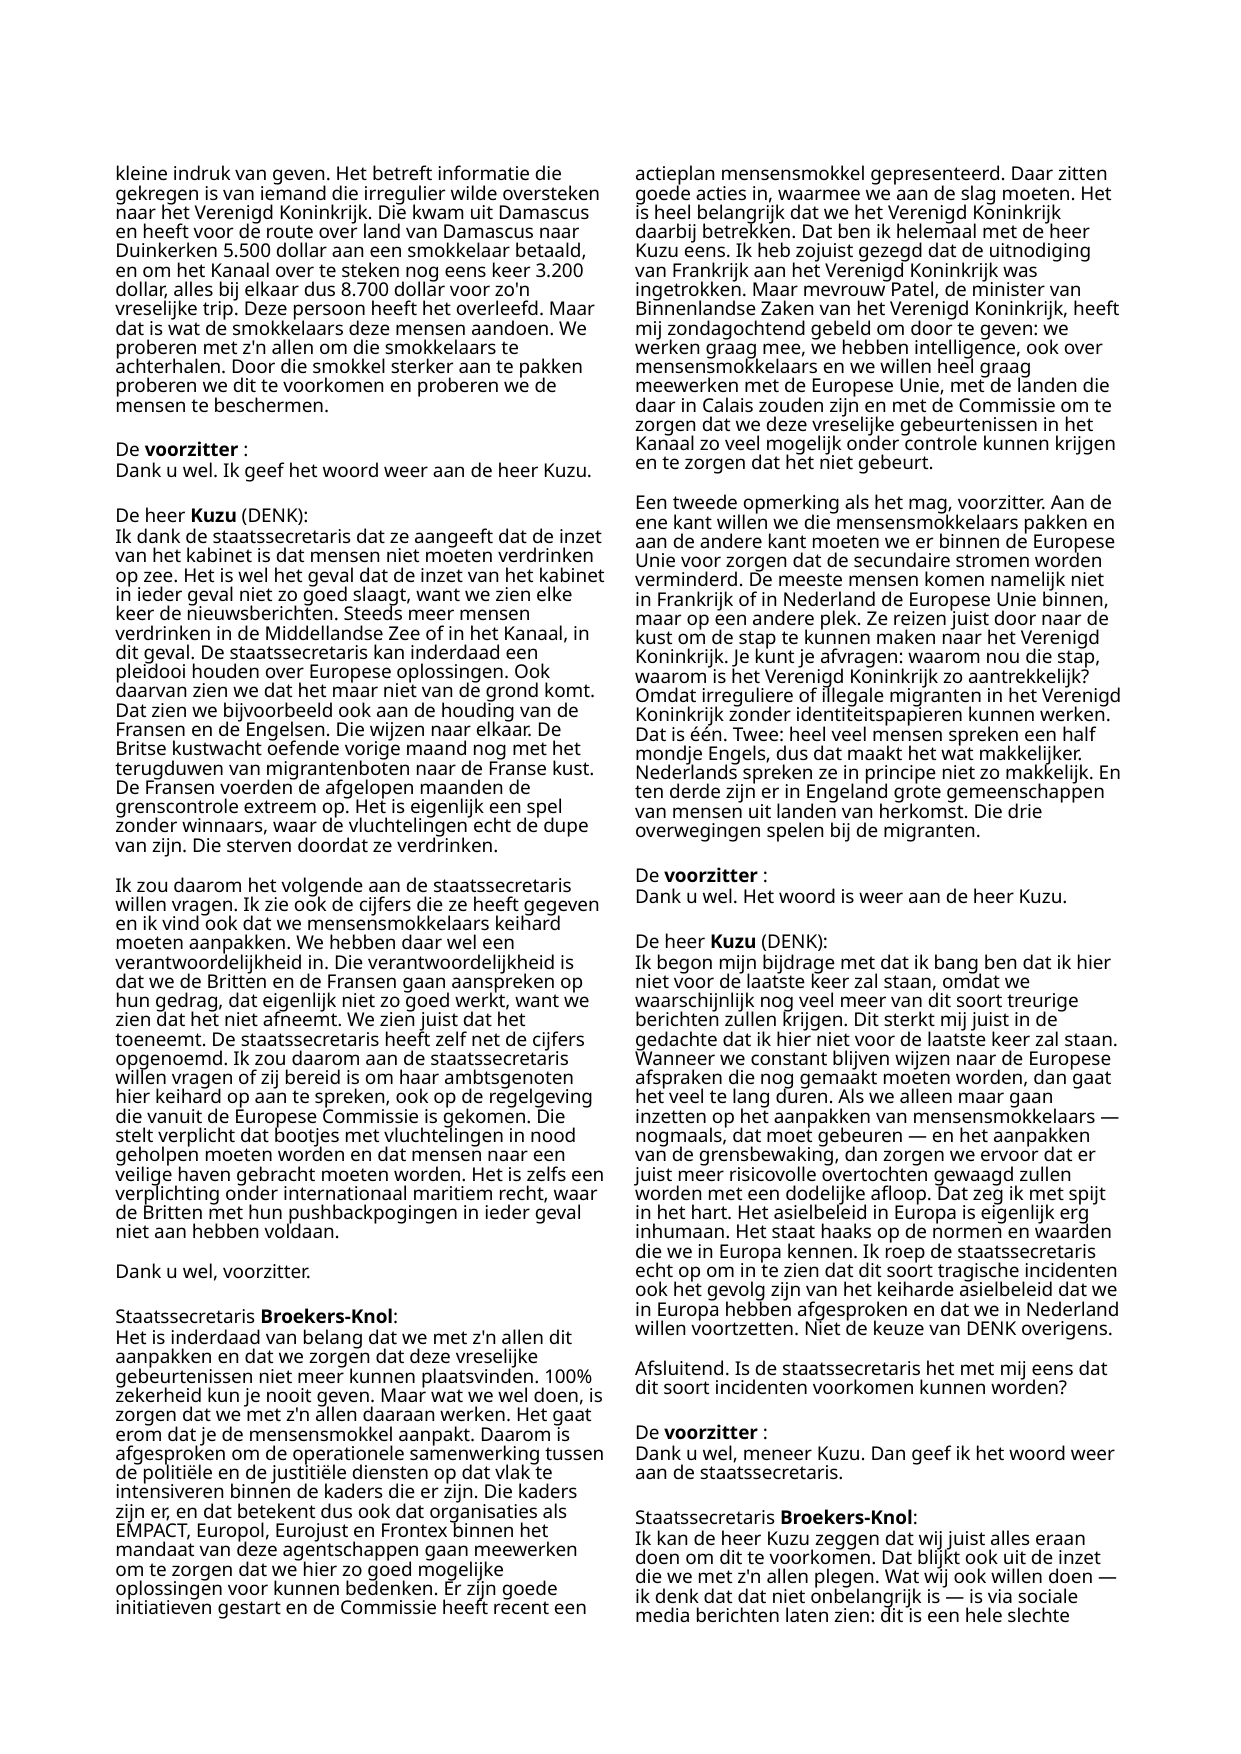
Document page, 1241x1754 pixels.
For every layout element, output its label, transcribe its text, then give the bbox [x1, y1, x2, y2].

text Een tweede opmerking als het mag, voorzitter. Aan de ene kant willen we die mensensmokkelaars pakken en aan de andere kant moeten we er binnen de Europese Unie voor zorgen dat de secundaire stromen worden verminderd. De meeste mensen komen namelijk niet in Frankrijk of in Nederland de Europese Unie binnen, maar op een andere plek. Ze reizen juist door naar de kust om de stap te kunnen maken naar het Verenigd Koninkrijk. Je kunt je afvragen: waarom nou die stap, waarom is het Verenigd Koninkrijk zo aantrekkelijk? Omdat irreguliere of illegale migranten in het Verenigd Koninkrijk zonder identiteitspapieren kunnen werken. Dat is één. Twee: heel veel mensen spreken een half mondje Engels, dus dat maakt het wat makkelijker. Nederlands spreken ze in principe niet zo makkelijk. En ten derde zijn er in Engeland grote gemeenschappen van mensen uit landen van herkomst. Die drie overwegingen spelen bij de migranten. [635, 494, 1125, 841]
text Ik zou daarom het volgende aan de staatssecretaris willen vragen. Ik zie ook de cijfers die ze heeft gegeven en ik vind ook dat we mensensmokkelaars keihard moeten aanpakken. We hebben daar wel een verantwoordelijkheid in. Die verantwoordelijkheid is dat we de Britten en de Fransen gaan aanspreken op hun gedrag, dat eigenlijk niet zo goed werkt, want we zien dat het niet afneemt. We zien juist dat het toeneemt. De staatssecretaris heeft zelf net de cijfers opgenoemd. Ik zou daarom aan de staatssecretaris willen vragen of zij bereid is om haar ambtsgenoten hier keihard op aan te spreken, ook op de regelgeving die vanuit de Europese Commissie is gekomen. Die stelt verplicht dat bootjes met vluchtelingen in nood geholpen moeten worden en dat mensen naar een veilige haven gebracht moeten worden. Het is zelfs een verplichting onder internationaal maritiem recht, waar de Britten met hun pushbackpogingen in ieder geval niet aan hebben voldaan. [115, 877, 605, 1243]
text Ik dank de staatssecretaris dat ze aangeeft dat de inzet van het kabinet is dat mensen niet moeten verdrinken op zee. Het is wel het geval dat de inzet van het kabinet in ieder geval niet zo goed slaagt, want we zien elke keer de nieuwsberichten. Steeds meer mensen verdrinken in de Middellandse Zee of in het Kanaal, in dit geval. De staatssecretaris kan inderdaad een pleidooi houden over Europese oplossingen. Ook daarvan zien we dat het maar niet van de grond komt. Dat zien we bijvoorbeeld ook aan de houding van de Fransen en de Engelsen. Die wijzen naar elkaar. De Britse kustwacht oefende vorige maand nog met het terugduwen van migrantenboten naar de Franse kust. De Fransen voerden de afgelopen maanden de grenscontrole extreem op. Het is eigenlijk een spel zonder winnaars, waar de vluchtelingen echt de dupe van zijn. Die sterven doordat ze verdrinken. [115, 528, 605, 856]
text De voorzitter : [635, 1419, 1125, 1445]
text Het is inderdaad van belang dat we met z'n allen dit aanpakken en dat we zorgen dat deze vreselijke gebeurtenissen niet meer kunnen plaatsvinden. 100% zekerheid kun je nooit geven. Maar wat we wel doen, is zorgen dat we met z'n allen daaraan werken. Het gaat erom dat je de mensensmokkel aanpakt. Daarom is afgesproken om de operationele samenwerking tussen de politiële en de justitiële diensten op dat vlak te intensiveren binnen de kaders die er zijn. Die kaders zijn er, en dat betekent dus ook dat organisaties als EMPACT, Europol, Eurojust en Frontex binnen het mandaat van deze agentschappen gaan meewerken om te zorgen dat we hier zo goed mogelijke oplossingen voor kunnen bedenken. Er zijn goede initiatieven gestart en de Commissie heeft recent een [115, 1329, 605, 1618]
text Dank u wel, meneer Kuzu. Dan geef ik het woord weer aan de staatssecretaris. [635, 1445, 1125, 1483]
text kleine indruk van geven. Het betreft informatie die gekregen is van iemand die irregulier wilde oversteken naar het Verenigd Koninkrijk. Die kwam uit Damascus en heeft voor de route over land van Damascus naar Duinkerken 5.500 dollar aan een smokkelaar betaald, en om het Kanaal over te steken nog eens keer 3.200 dollar, alles bij elkaar dus 8.700 dollar voor zo'n vreselijke trip. Deze persoon heeft het overleefd. Maar dat is wat de smokkelaars deze mensen aandoen. We proberen met z'n allen om die smokkelaars te achterhalen. Door die smokkel sterker aan te pakken proberen we dit te voorkomen en proberen we de mensen te beschermen. [115, 165, 605, 416]
text Staatssecretaris Broekers-Knol: [635, 1504, 1125, 1530]
text Dank u wel, voorzitter. [115, 1263, 605, 1283]
text De heer Kuzu (DENK): [115, 502, 605, 528]
text Staatssecretaris Broekers-Knol: [115, 1303, 605, 1329]
text Ik begon mijn bijdrage met dat ik bang ben dat ik hier niet voor de laatste keer zal staan, omdat we waarschijnlijk nog veel meer van dit soort treurige berichten zullen krijgen. Dit sterkt mij juist in de gedachte dat ik hier niet voor de laatste keer zal staan. Wanneer we constant blijven wijzen naar de Europese afspraken die nog gemaakt moeten worden, dan gaat het veel te lang duren. Als we alleen maar gaan inzetten op het aanpakken van mensensmokkelaars — nogmaals, dat moet gebeuren — en het aanpakken van de grensbewaking, dan zorgen we ervoor dat er juist meer risicovolle overtochten gewaagd zullen worden met een dodelijke afloop. Dat zeg ik met spijt in het hart. Het asielbeleid in Europa is eigenlijk erg inhumaan. Het staat haaks op de normen en waarden die we in Europa kennen. Ik roep de staatssecretaris echt op om in te zien dat dit soort tragische incidenten ook het gevolg zijn van het keiharde asielbeleid dat we in Europa hebben afgesproken en dat we in Nederland willen voortzetten. Niet de keuze van DENK overigens. [635, 954, 1125, 1339]
text De voorzitter : [635, 862, 1125, 888]
text Ik kan de heer Kuzu zeggen dat wij juist alles eraan doen om dit te voorkomen. Dat blijkt ook uit de inzet die we met z'n allen plegen. Wat wij ook willen doen — ik denk dat dat niet onbelangrijk is — is via sociale media berichten laten zien: dit is een hele slechte [635, 1530, 1125, 1626]
text Afsluitend. Is de staatssecretaris het met mij eens dat dit soort incidenten voorkomen kunnen worden? [635, 1360, 1125, 1398]
text De heer Kuzu (DENK): [635, 928, 1125, 954]
text actieplan mensensmokkel gepresenteerd. Daar zitten goede acties in, waarmee we aan de slag moeten. Het is heel belangrijk dat we het Verenigd Koninkrijk daarbij betrekken. Dat ben ik helemaal met de heer Kuzu eens. Ik heb zojuist gezegd dat de uitnodiging van Frankrijk aan het Verenigd Koninkrijk was ingetrokken. Maar mevrouw Patel, de minister van Binnenlandse Zaken van het Verenigd Koninkrijk, heeft mij zondagochtend gebeld om door te geven: we werken graag mee, we hebben intelligence, ook over mensensmokkelaars en we willen heel graag meewerken met de Europese Unie, met de landen die daar in Calais zouden zijn en met de Commissie om te zorgen dat we deze vreselijke gebeurtenissen in het Kanaal zo veel mogelijk onder controle kunnen krijgen en te zorgen dat het niet gebeurt. [635, 165, 1125, 474]
text Dank u wel. Het woord is weer aan de heer Kuzu. [635, 888, 1125, 907]
text Dank u wel. Ik geef het woord weer aan de heer Kuzu. [115, 462, 605, 482]
text De voorzitter : [115, 437, 605, 462]
